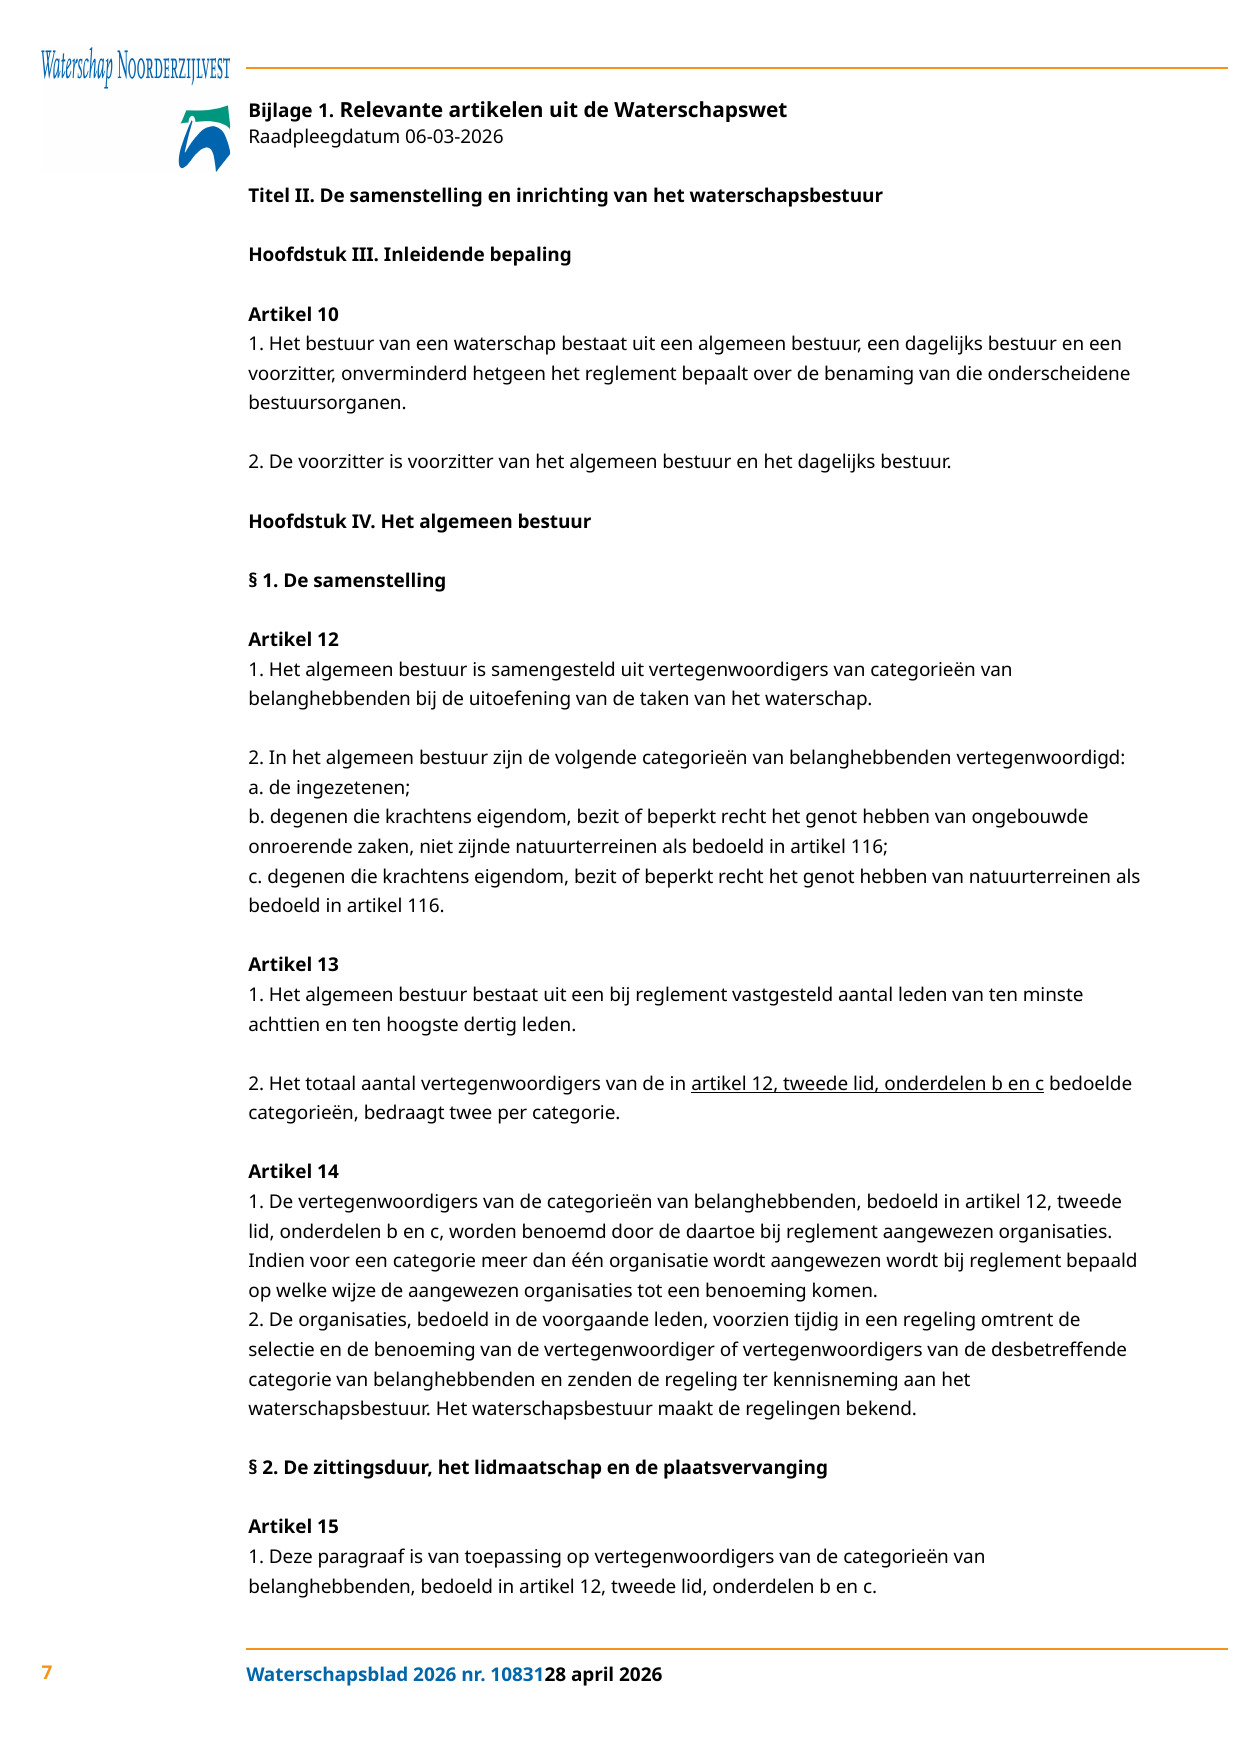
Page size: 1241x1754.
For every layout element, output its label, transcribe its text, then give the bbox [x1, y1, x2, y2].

text Artikel 14 [248, 1159, 1152, 1184]
text Bijlage 1. Relevante artikelen uit de Waterschapswet [248, 95, 1152, 123]
text 1. Het bestuur van een waterschap bestaat uit een algemeen bestuur, een dagelijks bestuur en een voorzitter, onverminderd hetgeen het reglement bepaalt over de benaming van die onderscheidene bestuursorganen. [248, 330, 1152, 415]
text 2. De voorzitter is voorzitter van het algemeen bestuur en het dagelijks bestuur. [248, 449, 1152, 474]
text Titel II. De samenstelling en inrichting van het waterschapsbestuur [248, 182, 1152, 208]
text § 1. De samenstelling [248, 567, 1152, 593]
text Artikel 13 [248, 952, 1152, 977]
text 2. In het algemeen bestuur zijn de volgende categorieën van belanghebbenden vertegenwoordigd: [248, 744, 1152, 770]
text Hoofdstuk III. Inleidende bepaling [248, 242, 1152, 267]
text Artikel 12 [248, 626, 1152, 652]
text Artikel 15 [248, 1514, 1152, 1539]
text Hoofdstuk IV. Het algemeen bestuur [248, 508, 1152, 534]
text 1. Het algemeen bestuur is samengesteld uit vertegenwoordigers van categorieën van belanghebbenden bij de uitoefening van de taken van het waterschap. [248, 656, 1152, 711]
text 1. Deze paragraaf is van toepassing op vertegenwoordigers van de categorieën van belanghebbenden, bedoeld in artikel 12, tweede lid, onderdelen b en c. [248, 1543, 1152, 1599]
text 2. De organisaties, bedoeld in de voorgaande leden, voorzien tijdig in een regeling omtrent de selectie en de benoeming van de vertegenwoordiger of vertegenwoordigers van de desbetreffende categorie van belanghebbenden en zenden de regeling ter kennisneming aan het waterschapsbestuur. Het waterschapsbestuur maakt de regelingen bekend. [248, 1307, 1152, 1421]
text 1. De vertegenwoordigers van de categorieën van belanghebbenden, bedoeld in artikel 12, tweede lid, onderdelen b en c, worden benoemd door de daartoe bij reglement aangewezen organisaties. Indien voor een categorie meer dan één organisatie wordt aangewezen wordt bij reglement bepaald op welke wijze de aangewezen organisaties tot een benoeming komen. [248, 1188, 1152, 1303]
picture [41, 47, 231, 172]
text a. de ingezetenen; [248, 774, 1152, 800]
text b. degenen die krachtens eigendom, bezit of beperkt recht het genot hebben van ongebouwde onroerende zaken, niet zijnde natuurterreinen als bedoeld in artikel 116; [248, 804, 1152, 859]
text Raadpleegdatum 06-03-2026 [248, 123, 1152, 149]
text c. degenen die krachtens eigendom, bezit of beperkt recht het genot hebben van natuurterreinen als bedoeld in artikel 116. [248, 863, 1152, 918]
text Artikel 10 [248, 301, 1152, 327]
text § 2. De zittingsduur, het lidmaatschap en de plaatsvervanging [248, 1454, 1152, 1480]
text 1. Het algemeen bestuur bestaat uit een bij reglement vastgesteld aantal leden van ten minste achttien en ten hoogste dertig leden. [248, 981, 1152, 1037]
text 2. Het totaal aantal vertegenwoordigers van de in artikel 12, tweede lid, onderdelen b en c bedoelde categorieën, bedraagt twee per categorie. [248, 1070, 1152, 1125]
